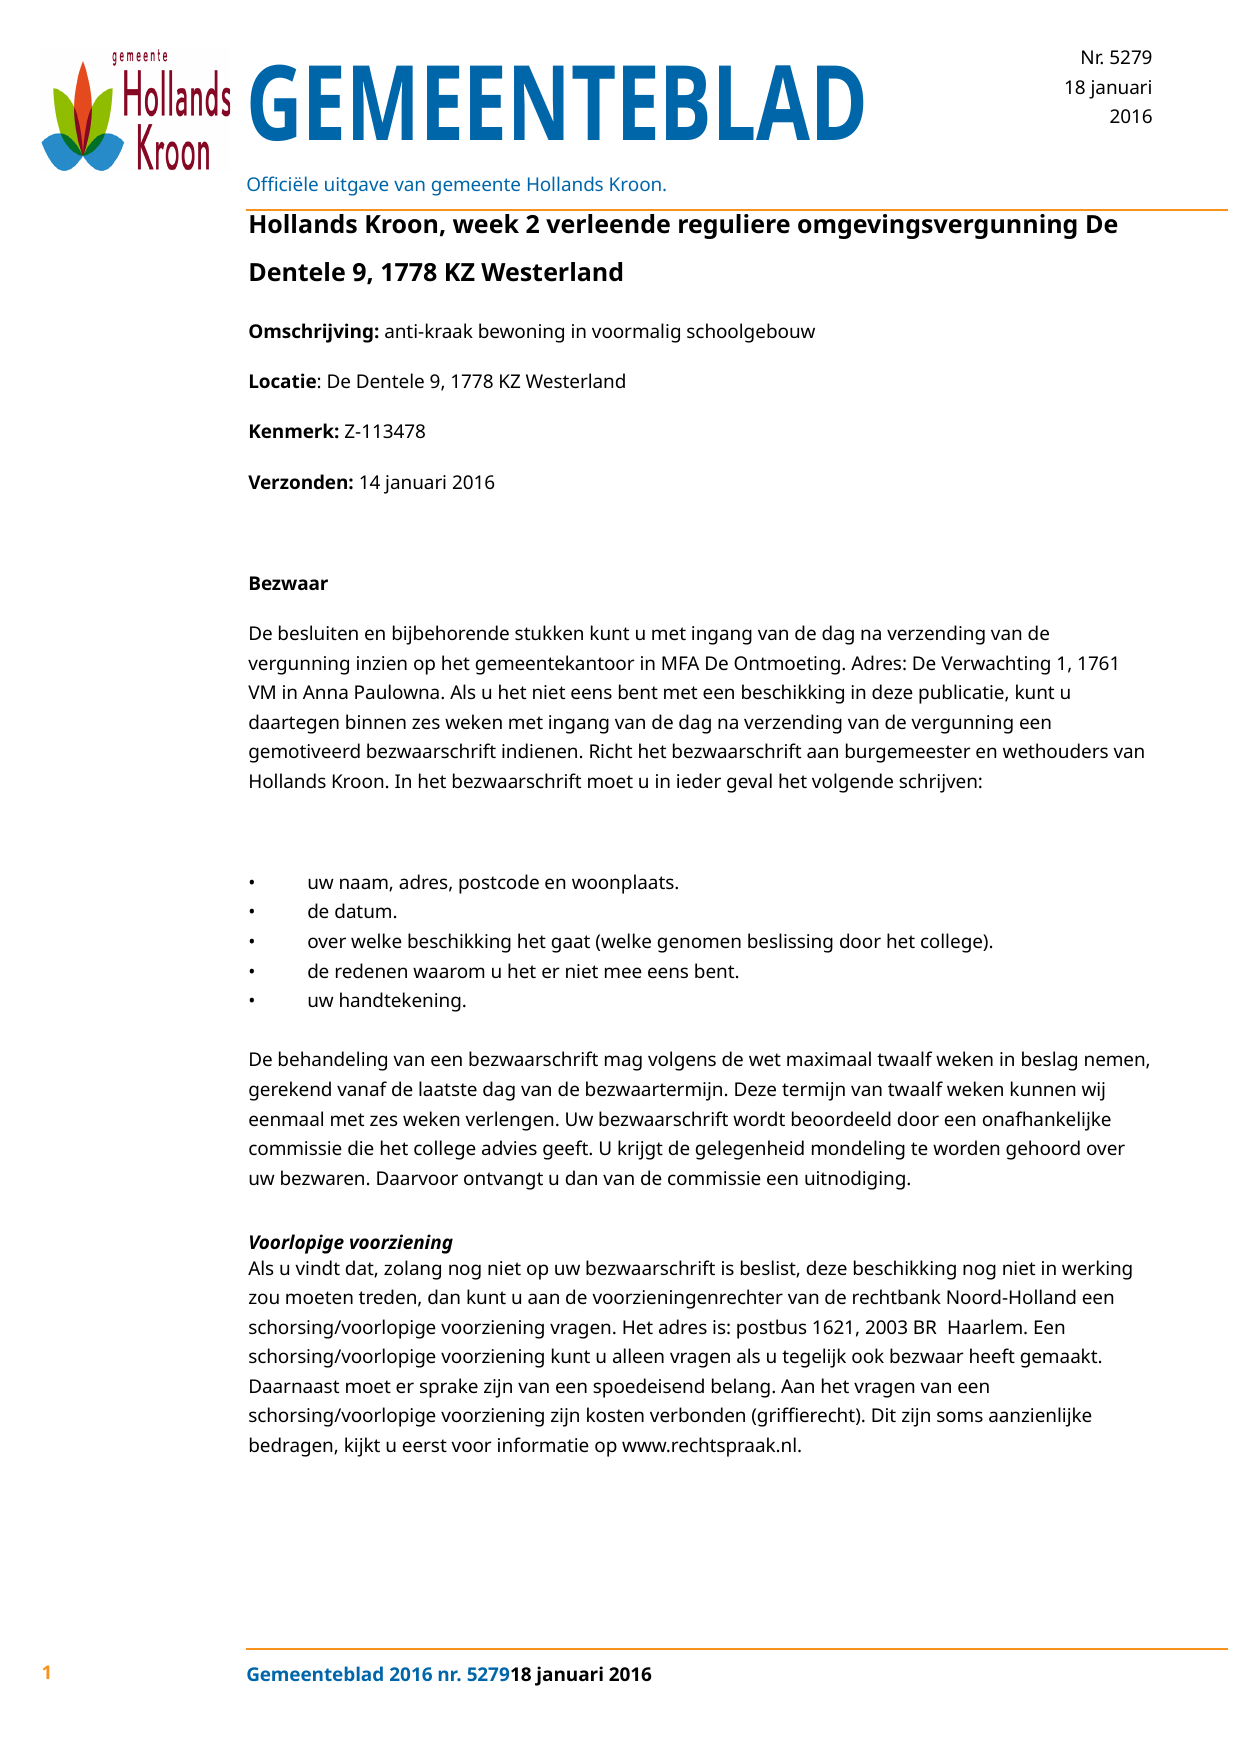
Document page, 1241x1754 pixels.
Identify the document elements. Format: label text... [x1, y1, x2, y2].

picture [41, 47, 231, 172]
list over welke beschikking het gaat (welke genomen beslissing door het college). [248, 928, 1152, 954]
text Als u vindt dat, zolang nog niet op uw bezwaarschrift is beslist, deze beschikking nog niet in werking zou moeten treden, dan kunt u aan de voorzieningenrechter van de rechtbank Noord-Holland een schorsing/voorlopige voorziening vragen. Het adres is: postbus 1621, 2003 BR Haarlem. Een schorsing/voorlopige voorziening kunt u alleen vragen als u tegelijk ook bezwaar heeft gemaakt. Daarnaast moet er sprake zijn van een spoedeisend belang. Aan het vragen van een schorsing/voorlopige voorziening zijn kosten verbonden (griffierecht). Dit zijn soms aanzienlijke bedragen, kijkt u eerst voor informatie op www.rechtspraak.nl. [248, 1255, 1152, 1458]
text Voorlopige voorziening [248, 1229, 1152, 1255]
list uw naam, adres, postcode en woonplaats. [248, 869, 1152, 895]
text Verzonden: 14 januari 2016 [248, 469, 1152, 495]
text Hollands Kroon, week 2 verleende reguliere omgevingsvergunning De Dentele 9, 1778 KZ Westerland [248, 211, 1152, 288]
text Locatie: De Dentele 9, 1778 KZ Westerland [248, 368, 1152, 394]
text Kenmerk: Z-113478 [248, 419, 1152, 444]
list de datum. [248, 899, 1152, 924]
text Omschrijving: anti-kraak bewoning in voormalig schoolgebouw [248, 318, 1152, 344]
text De behandeling van een bezwaarschrift mag volgens de wet maximaal twaalf weken in beslag nemen, gerekend vanaf de laatste dag van de bezwaartermijn. Deze termijn van twaalf weken kunnen wij eenmaal met zes weken verlengen. Uw bezwaarschrift wordt beoordeeld door een onafhankelijke commissie die het college advies geeft. U krijgt de gelegenheid mondeling te worden gehoord over uw bezwaren. Daarvoor ontvangt u dan van de commissie een uitnodiging. [248, 1047, 1152, 1191]
list de redenen waarom u het er niet mee eens bent. [248, 958, 1152, 984]
text De besluiten en bijbehorende stukken kunt u met ingang van de dag na verzending van de vergunning inzien op het gemeentekantoor in MFA De Ontmoeting. Adres: De Verwachting 1, 1761 VM in Anna Paulowna. Als u het niet eens bent met een beschikking in deze publicatie, kunt u daartegen binnen zes weken met ingang van de dag na verzending van de vergunning een gemotiveerd bezwaarschrift indienen. Richt het bezwaarschrift aan burgemeester en wethouders van Hollands Kroon. In het bezwaarschrift moet u in ieder geval het volgende schrijven: [248, 620, 1152, 794]
list uw handtekening. [248, 987, 1152, 1013]
text Bezwaar [248, 570, 1152, 596]
